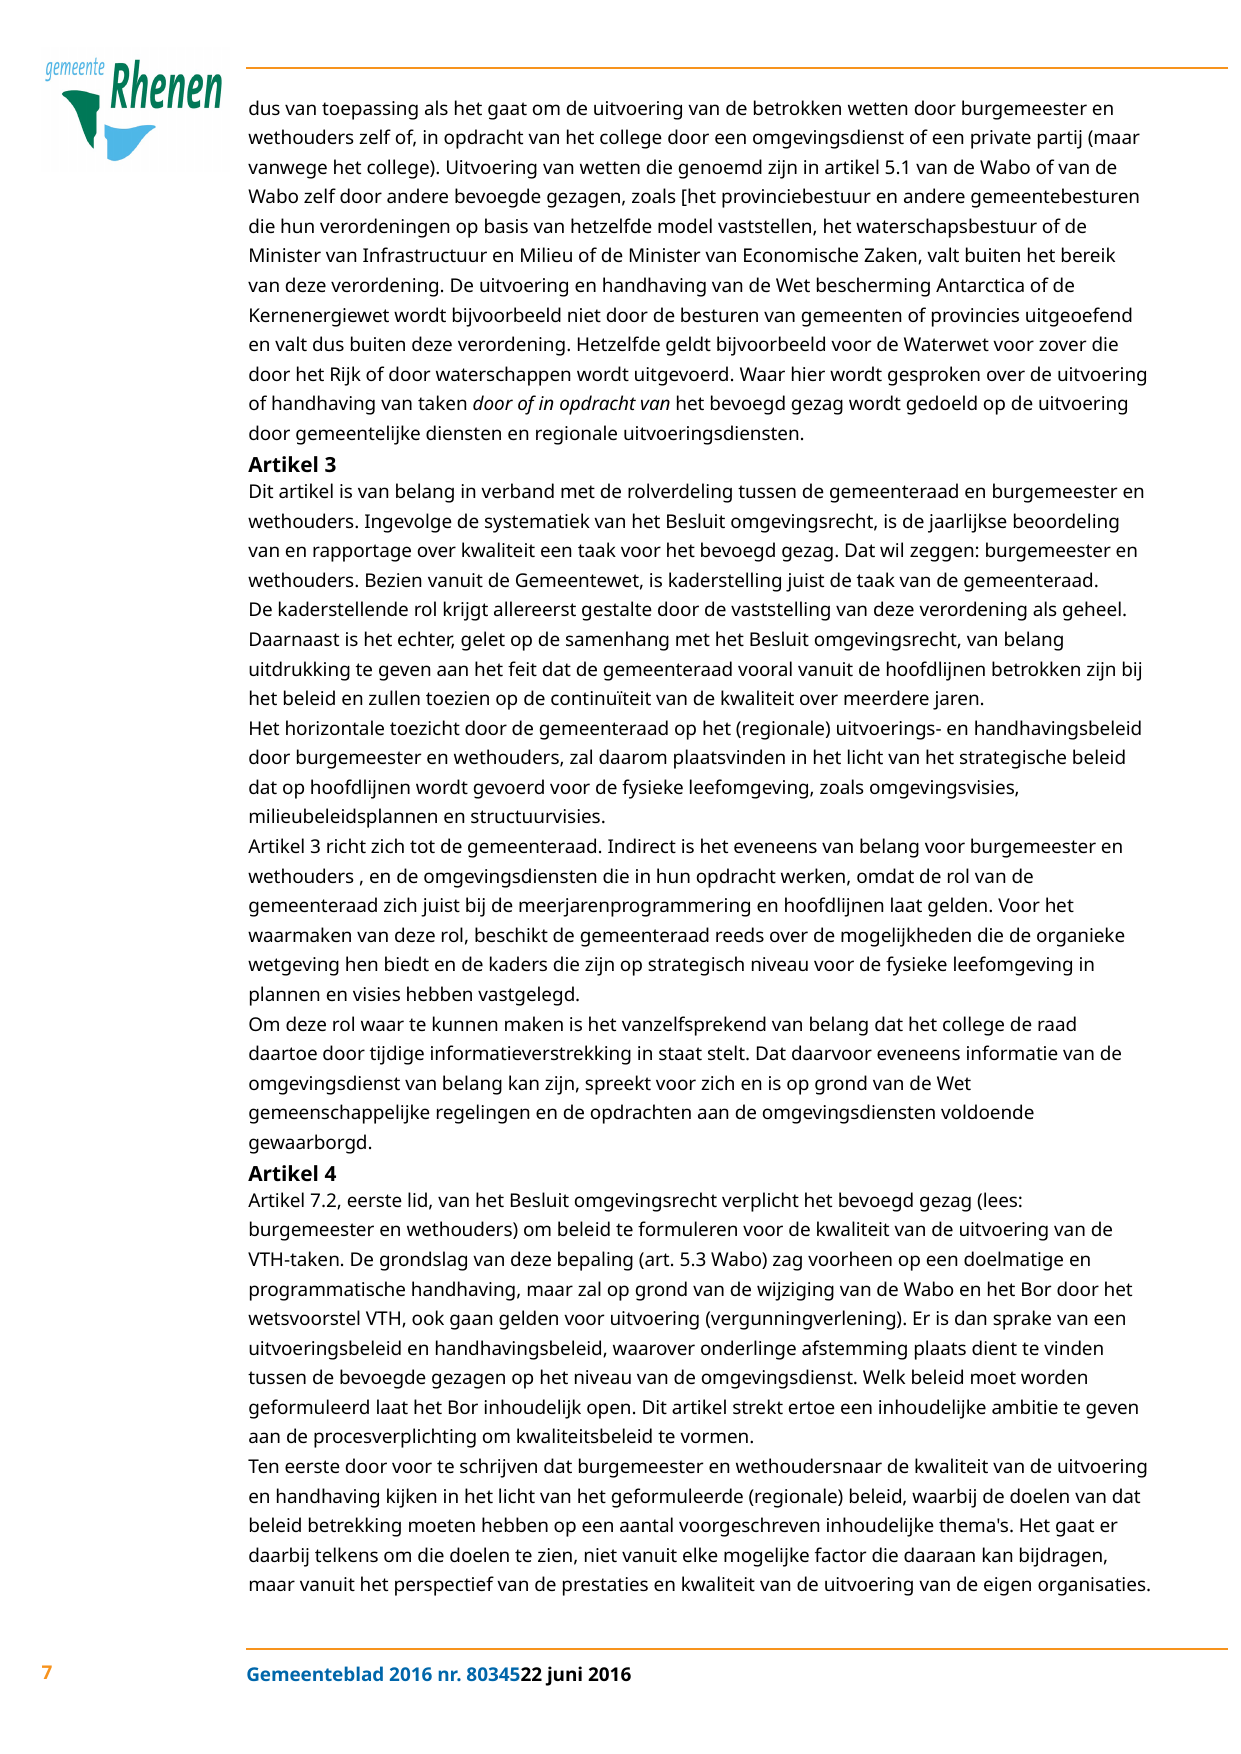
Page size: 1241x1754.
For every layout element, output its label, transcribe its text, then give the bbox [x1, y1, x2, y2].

text Ten eerste door voor te schrijven dat burgemeester en wethoudersnaar de kwaliteit van de uitvoering en handhaving kijken in het licht van het geformuleerde (regionale) beleid, waarbij de doelen van dat beleid betrekking moeten hebben op een aantal voorgeschreven inhoudelijke thema's. Het gaat er daarbij telkens om die doelen te zien, niet vanuit elke mogelijke factor die daaraan kan bijdragen, maar vanuit het perspectief van de prestaties en kwaliteit van de uitvoering van de eigen organisaties. [248, 1453, 1152, 1597]
text Artikel 3 [248, 450, 1152, 478]
text Om deze rol waar te kunnen maken is het vanzelfsprekend van belang dat het college de raad daartoe door tijdige informatieverstrekking in staat stelt. Dat daarvoor eveneens informatie van de omgevingsdienst van belang kan zijn, spreekt voor zich en is op grond van de Wet gemeenschappelijke regelingen en de opdrachten aan de omgevingsdiensten voldoende gewaarborgd. [248, 1011, 1152, 1155]
text Artikel 7.2, eerste lid, van het Besluit omgevingsrecht verplicht het bevoegd gezag (lees: burgemeester en wethouders) om beleid te formuleren voor de kwaliteit van de uitvoering van de VTH-taken. De grondslag van deze bepaling (art. 5.3 Wabo) zag voorheen op een doelmatige en programmatische handhaving, maar zal op grond van de wijziging van de Wabo en het Bor door het wetsvoorstel VTH, ook gaan gelden voor uitvoering (vergunningverlening). Er is dan sprake van een uitvoeringsbeleid en handhavingsbeleid, waarover onderlinge afstemming plaats dient te vinden tussen de bevoegde gezagen op het niveau van de omgevingsdienst. Welk beleid moet worden geformuleerd laat het Bor inhoudelijk open. Dit artikel strekt ertoe een inhoudelijke ambitie te geven aan de procesverplichting om kwaliteitsbeleid te vormen. [248, 1187, 1152, 1449]
text Dit artikel is van belang in verband met de rolverdeling tussen de gemeenteraad en burgemeester en wethouders. Ingevolge de systematiek van het Besluit omgevingsrecht, is de jaarlijkse beoordeling van en rapportage over kwaliteit een taak voor het bevoegd gezag. Dat wil zeggen: burgemeester en wethouders. Bezien vanuit de Gemeentewet, is kaderstelling juist de taak van de gemeenteraad. [248, 478, 1152, 593]
text dus van toepassing als het gaat om de uitvoering van de betrokken wetten door burgemeester en wethouders zelf of, in opdracht van het college door een omgevingsdienst of een private partij (maar vanwege het college). Uitvoering van wetten die genoemd zijn in artikel 5.1 van de Wabo of van de Wabo zelf door andere bevoegde gezagen, zoals [het provinciebestuur en andere gemeentebesturen die hun verordeningen op basis van hetzelfde model vaststellen, het waterschapsbestuur of de Minister van Infrastructuur en Milieu of de Minister van Economische Zaken, valt buiten het bereik van deze verordening. De uitvoering en handhaving van de Wet bescherming Antarctica of de Kernenergiewet wordt bijvoorbeeld niet door de besturen van gemeenten of provincies uitgeoefend en valt dus buiten deze verordening. Hetzelfde geldt bijvoorbeeld voor de Waterwet voor zover die door het Rijk of door waterschappen wordt uitgevoerd. Waar hier wordt gesproken over de uitvoering of handhaving van taken door of in opdracht van het bevoegd gezag wordt gedoeld op de uitvoering door gemeentelijke diensten en regionale uitvoeringsdiensten. [248, 95, 1152, 446]
text De kaderstellende rol krijgt allereerst gestalte door de vaststelling van deze verordening als geheel. Daarnaast is het echter, gelet op de samenhang met het Besluit omgevingsrecht, van belang uitdrukking te geven aan het feit dat de gemeenteraad vooral vanuit de hoofdlijnen betrokken zijn bij het beleid en zullen toezien op de continuïteit van de kwaliteit over meerdere jaren. [248, 597, 1152, 711]
text Artikel 3 richt zich tot de gemeenteraad. Indirect is het eveneens van belang voor burgemeester en wethouders , en de omgevingsdiensten die in hun opdracht werken, omdat de rol van de gemeenteraad zich juist bij de meerjarenprogrammering en hoofdlijnen laat gelden. Voor het waarmaken van deze rol, beschikt de gemeenteraad reeds over de mogelijkheden die de organieke wetgeving hen biedt en de kaders die zijn op strategisch niveau voor de fysieke leefomgeving in plannen en visies hebben vastgelegd. [248, 833, 1152, 1007]
picture [41, 47, 231, 172]
text Artikel 4 [248, 1159, 1152, 1187]
text Het horizontale toezicht door de gemeenteraad op het (regionale) uitvoerings- en handhavingsbeleid door burgemeester en wethouders, zal daarom plaatsvinden in het licht van het strategische beleid dat op hoofdlijnen wordt gevoerd voor de fysieke leefomgeving, zoals omgevingsvisies, milieubeleidsplannen en structuurvisies. [248, 715, 1152, 829]
